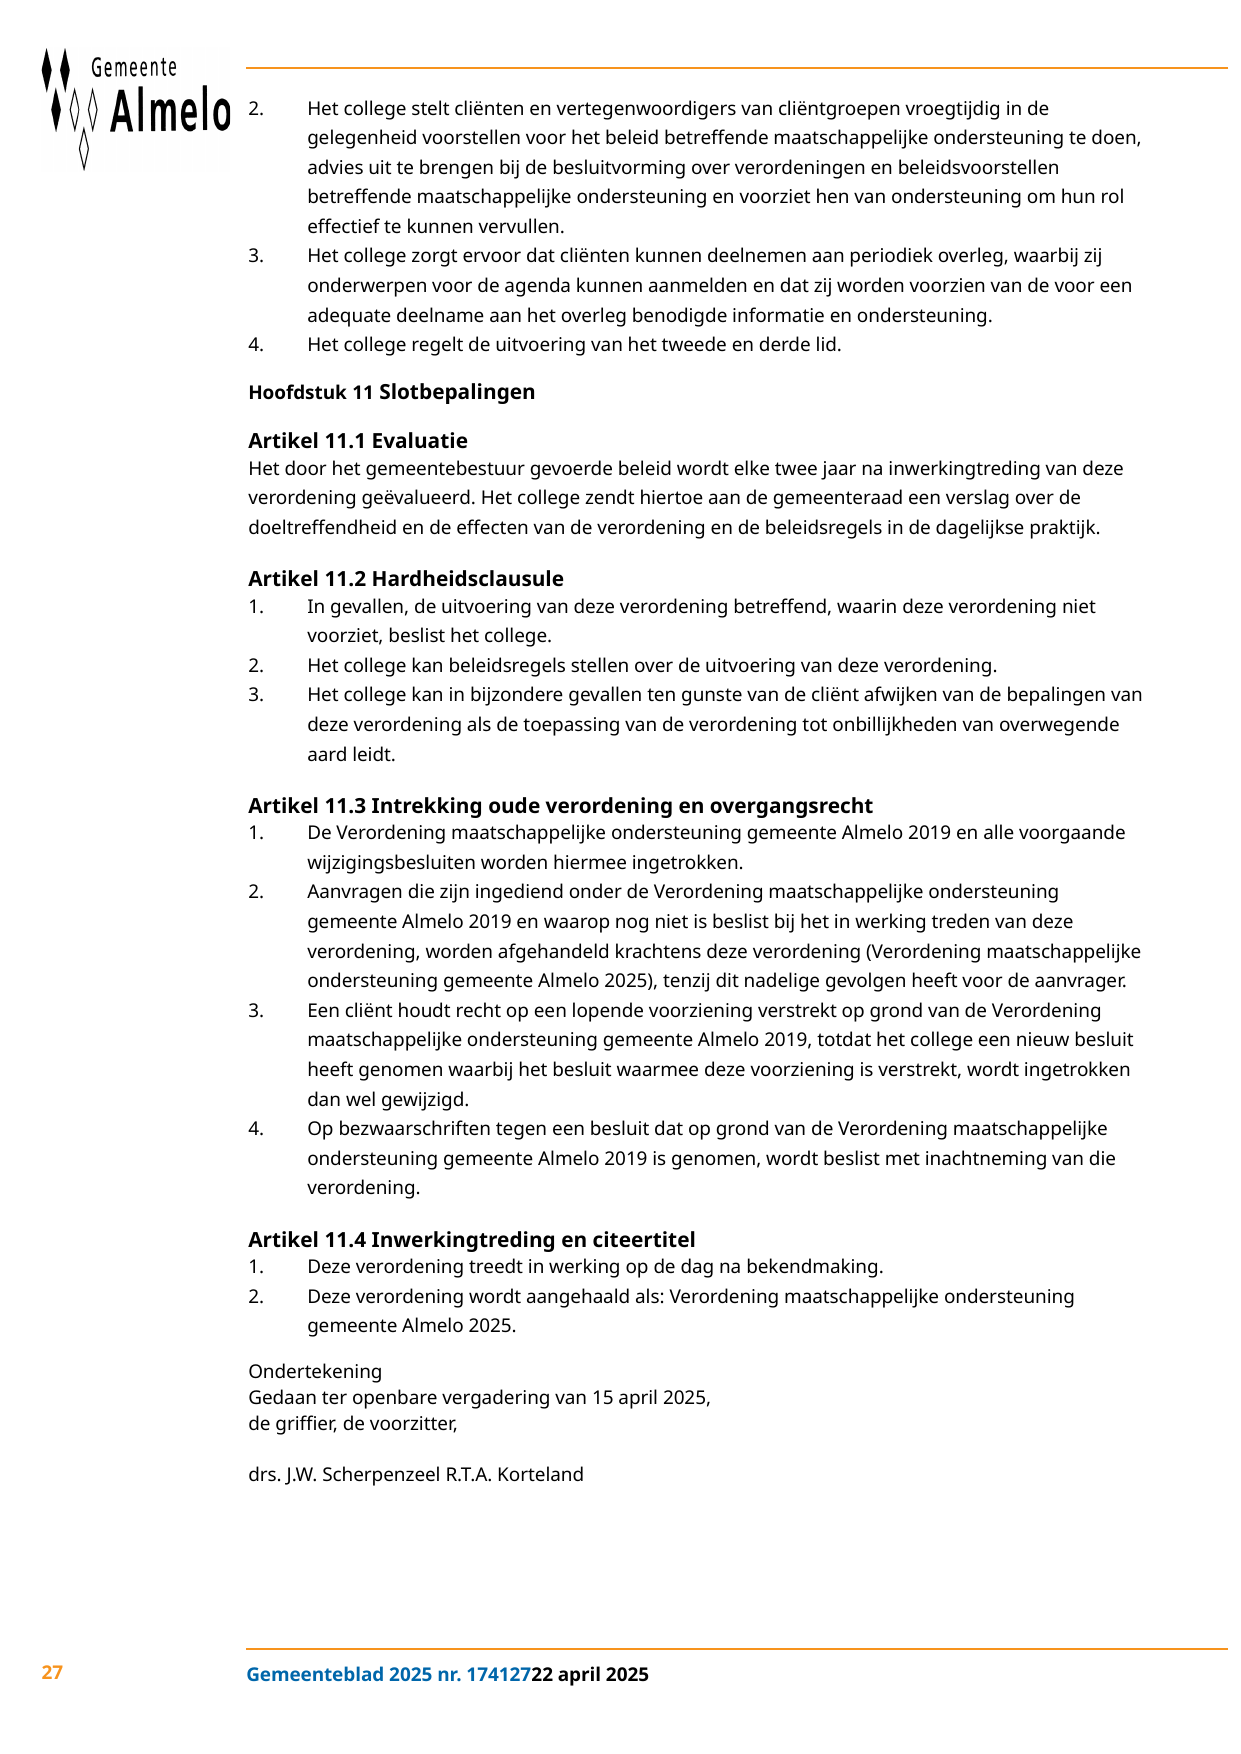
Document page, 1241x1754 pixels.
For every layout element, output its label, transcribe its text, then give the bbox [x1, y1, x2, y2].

list Deze verordening wordt aangehaald als: Verordening maatschappelijke ondersteuning gemeente Almelo 2025. [248, 1283, 1152, 1338]
text drs. J.W. Scherpenzeel R.T.A. Korteland [248, 1461, 1152, 1487]
text Artikel 11.2 Hardheidsclausule [248, 564, 1152, 593]
picture [41, 47, 231, 172]
text Artikel 11.3 Intrekking oude verordening en overgangsrecht [248, 791, 1152, 819]
text Artikel 11.4 Inwerkingtreding en citeertitel [248, 1225, 1152, 1253]
list Een cliënt houdt recht op een lopende voorziening verstrekt op grond van de Verordening maatschappelijke ondersteuning gemeente Almelo 2019, totdat het college een nieuw besluit heeft genomen waarbij het besluit waarmee deze voorziening is verstrekt, wordt ingetrokken dan wel gewijzigd. [248, 997, 1152, 1112]
list Aanvragen die zijn ingediend onder de Verordening maatschappelijke ondersteuning gemeente Almelo 2019 en waarop nog niet is beslist bij het in werking treden van deze verordening, worden afgehandeld krachtens deze verordening (Verordening maatschappelijke ondersteuning gemeente Almelo 2025), tenzij dit nadelige gevolgen heeft voor de aanvrager. [248, 879, 1152, 993]
text de griffier, de voorzitter, [248, 1410, 1152, 1435]
list Het college stelt cliënten en vertegenwoordigers van cliëntgroepen vroegtijdig in de gelegenheid voorstellen voor het beleid betreffende maatschappelijke ondersteuning te doen, advies uit te brengen bij de besluitvorming over verordeningen en beleidsvoorstellen betreffende maatschappelijke ondersteuning en voorziet hen van ondersteuning om hun rol effectief te kunnen vervullen. [248, 95, 1152, 239]
text Het door het gemeentebestuur gevoerde beleid wordt elke twee jaar na inwerkingtreding van deze verordening geëvalueerd. Het college zendt hiertoe aan de gemeenteraad een verslag over de doeltreffendheid en de effecten van de verordening en de beleidsregels in de dagelijkse praktijk. [248, 455, 1152, 540]
list Op bezwaarschriften tegen een besluit dat op grond van de Verordening maatschappelijke ondersteuning gemeente Almelo 2019 is genomen, wordt beslist met inachtneming van die verordening. [248, 1115, 1152, 1200]
text Gedaan ter openbare vergadering van 15 april 2025, [248, 1384, 1152, 1410]
text Artikel 11.1 Evaluatie [248, 426, 1152, 455]
list Het college regelt de uitvoering van het tweede en derde lid. [248, 331, 1152, 357]
list Het college zorgt ervoor dat cliënten kunnen deelnemen aan periodiek overleg, waarbij zij onderwerpen voor de agenda kunnen aanmelden en dat zij worden voorzien van de voor een adequate deelname aan het overleg benodigde informatie en ondersteuning. [248, 243, 1152, 328]
list In gevallen, de uitvoering van deze verordening betreffend, waarin deze verordening niet voorziet, beslist het college. [248, 593, 1152, 648]
list De Verordening maatschappelijke ondersteuning gemeente Almelo 2019 en alle voorgaande wijzigingsbesluiten worden hiermee ingetrokken. [248, 819, 1152, 875]
list Deze verordening treedt in werking op de dag na bekendmaking. [248, 1253, 1152, 1279]
list Het college kan beleidsregels stellen over de uitvoering van deze verordening. [248, 652, 1152, 678]
text Hoofdstuk 11 Slotbepalingen [248, 377, 1152, 406]
list Het college kan in bijzondere gevallen ten gunste van de cliënt afwijken van de bepalingen van deze verordening als de toepassing van de verordening tot onbillijkheden van overwegende aard leidt. [248, 682, 1152, 766]
text Ondertekening [248, 1358, 1152, 1384]
